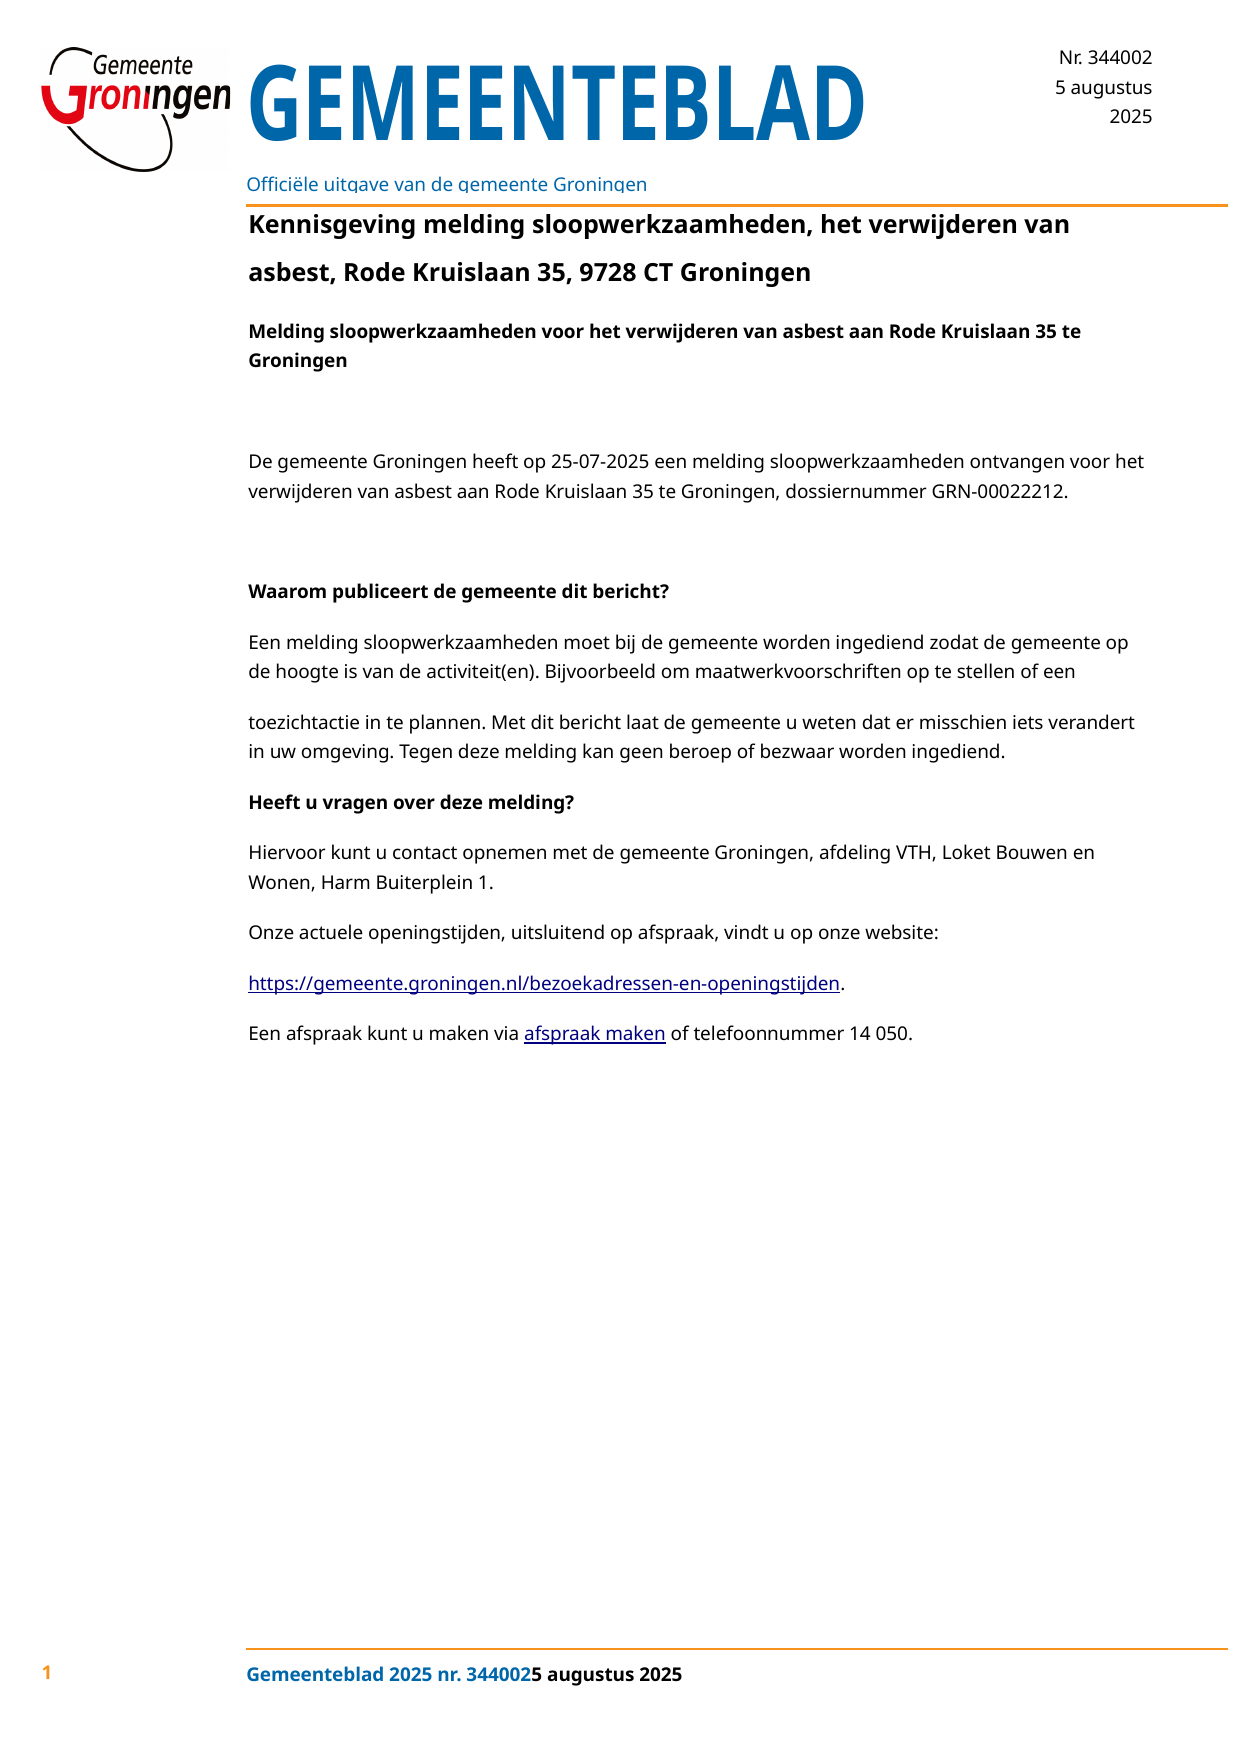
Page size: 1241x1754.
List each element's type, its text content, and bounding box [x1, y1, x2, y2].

text Waarom publiceert de gemeente dit bericht? [248, 579, 1152, 604]
text Heeft u vragen over deze melding? [248, 789, 1152, 815]
text Melding sloopwerkzaamheden voor het verwijderen van asbest aan Rode Kruislaan 35 te Groningen [248, 318, 1152, 373]
text Onze actuele openingstijden, uitsluitend op afspraak, vindt u op onze website: [248, 919, 1152, 945]
picture [41, 47, 231, 172]
text https://gemeente.groningen.nl/bezoekadressen-en-openingstijden. [248, 970, 1152, 996]
text toezichtactie in te plannen. Met dit bericht laat de gemeente u weten dat er misschien iets verandert in uw omgeving. Tegen deze melding kan geen beroep of bezwaar worden ingediend. [248, 709, 1152, 764]
text Hiervoor kunt u contact opnemen met de gemeente Groningen, afdeling VTH, Loket Bouwen en Wonen, Harm Buiterplein 1. [248, 839, 1152, 895]
text Een afspraak kunt u maken via afspraak maken of telefoonnummer 14 050. [248, 1020, 1152, 1046]
text De gemeente Groningen heeft op 25-07-2025 een melding sloopwerkzaamheden ontvangen voor het verwijderen van asbest aan Rode Kruislaan 35 te Groningen, dossiernummer GRN-00022212. [248, 448, 1152, 504]
text Kennisgeving melding sloopwerkzaamheden, het verwijderen van asbest, Rode Kruislaan 35, 9728 CT Groningen [248, 207, 1152, 288]
text Een melding sloopwerkzaamheden moet bij de gemeente worden ingediend zodat de gemeente op de hoogte is van de activiteit(en). Bijvoorbeeld om maatwerkvoorschriften op te stellen of een [248, 629, 1152, 684]
